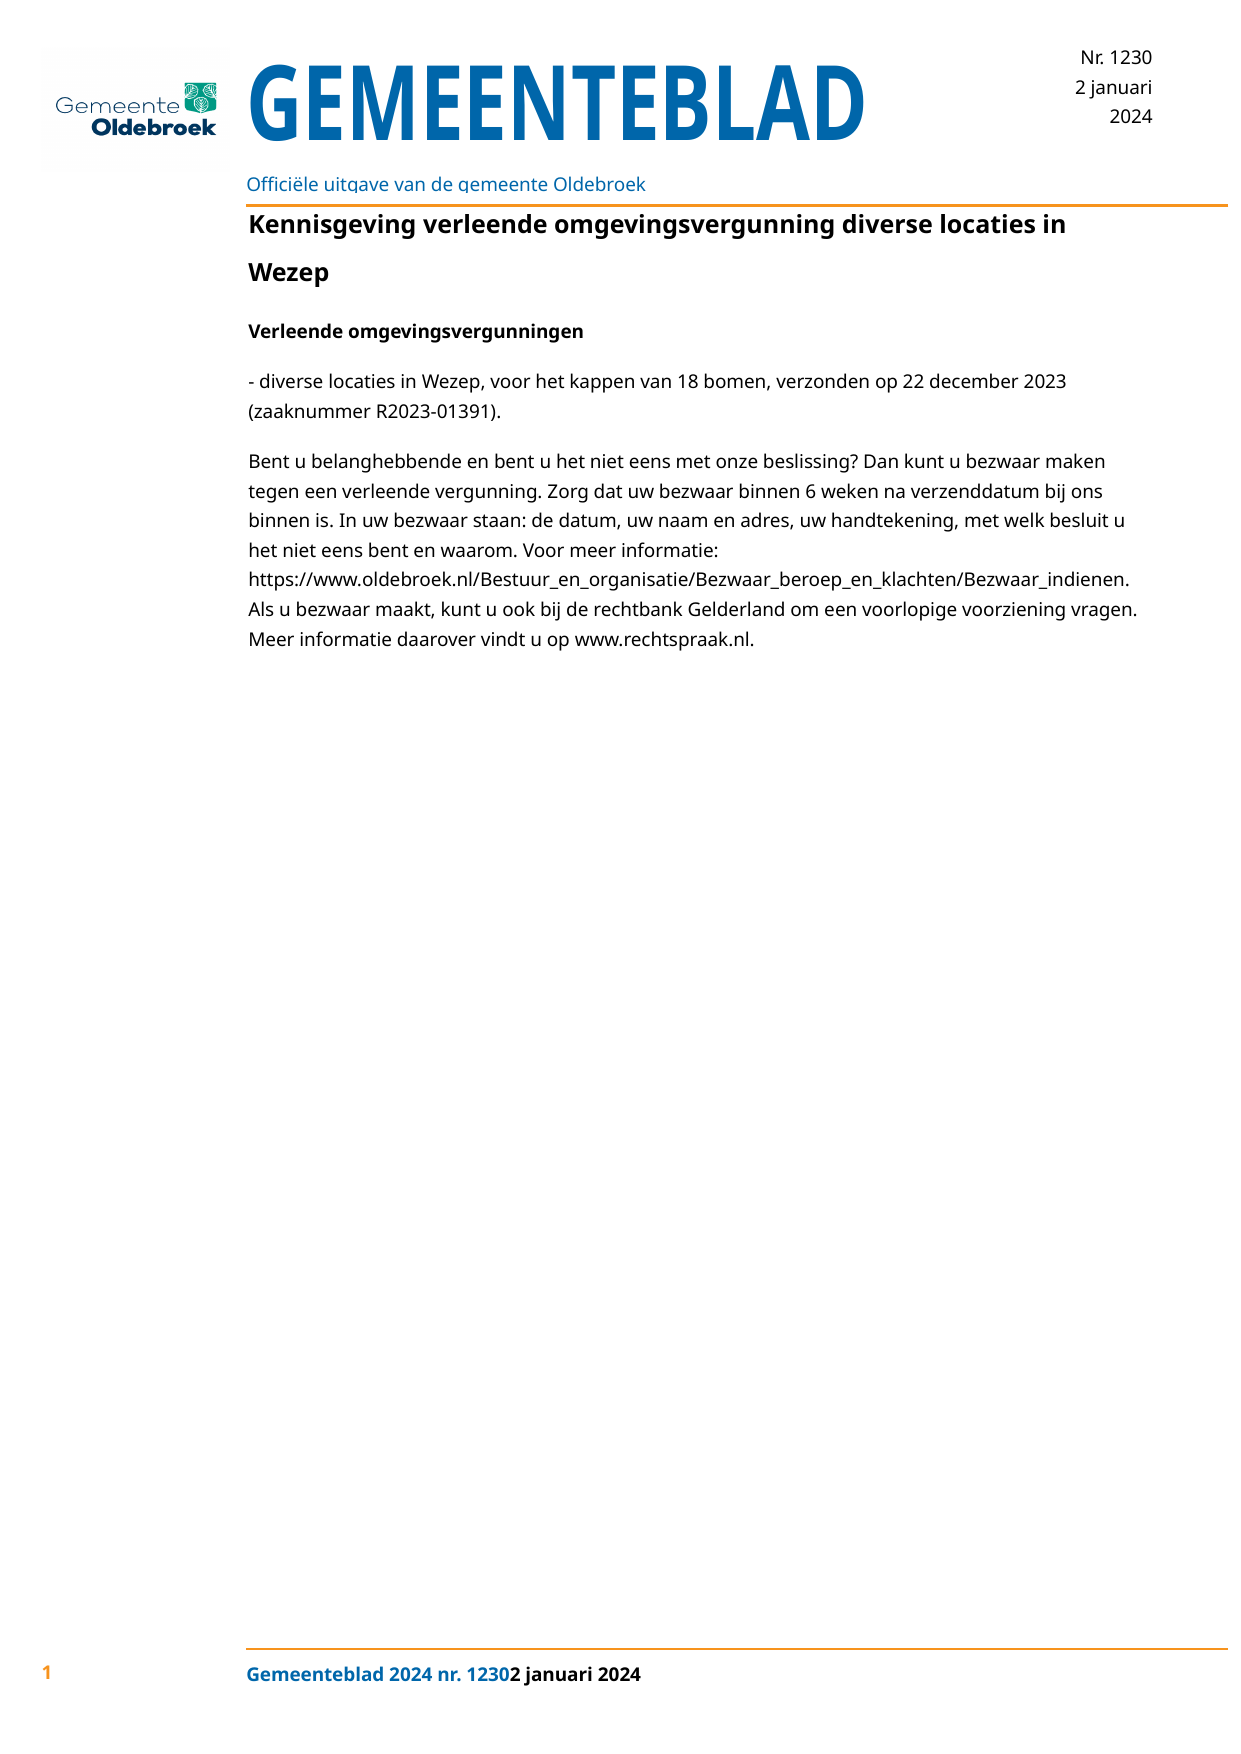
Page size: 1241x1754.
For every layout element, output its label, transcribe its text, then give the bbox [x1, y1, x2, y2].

text Verleende omgevingsvergunningen [248, 318, 1152, 344]
picture [41, 47, 231, 172]
text Kennisgeving verleende omgevingsvergunning diverse locaties in Wezep [248, 207, 1152, 288]
text Bent u belanghebbende en bent u het niet eens met onze beslissing? Dan kunt u bezwaar maken tegen een verleende vergunning. Zorg dat uw bezwaar binnen 6 weken na verzenddatum bij ons binnen is. In uw bezwaar staan: de datum, uw naam en adres, uw handtekening, met welk besluit u het niet eens bent en waarom. Voor meer informatie: https://www.oldebroek.nl/Bestuur_en_organisatie/Bezwaar_beroep_en_klachten/Bezwaar_indienen. Als u bezwaar maakt, kunt u ook bij de rechtbank Gelderland om een voorlopige voorziening vragen. Meer informatie daarover vindt u op www.rechtspraak.nl. [248, 448, 1152, 652]
text - diverse locaties in Wezep, voor het kappen van 18 bomen, verzonden op 22 december 2023 (zaaknummer R2023-01391). [248, 368, 1152, 424]
